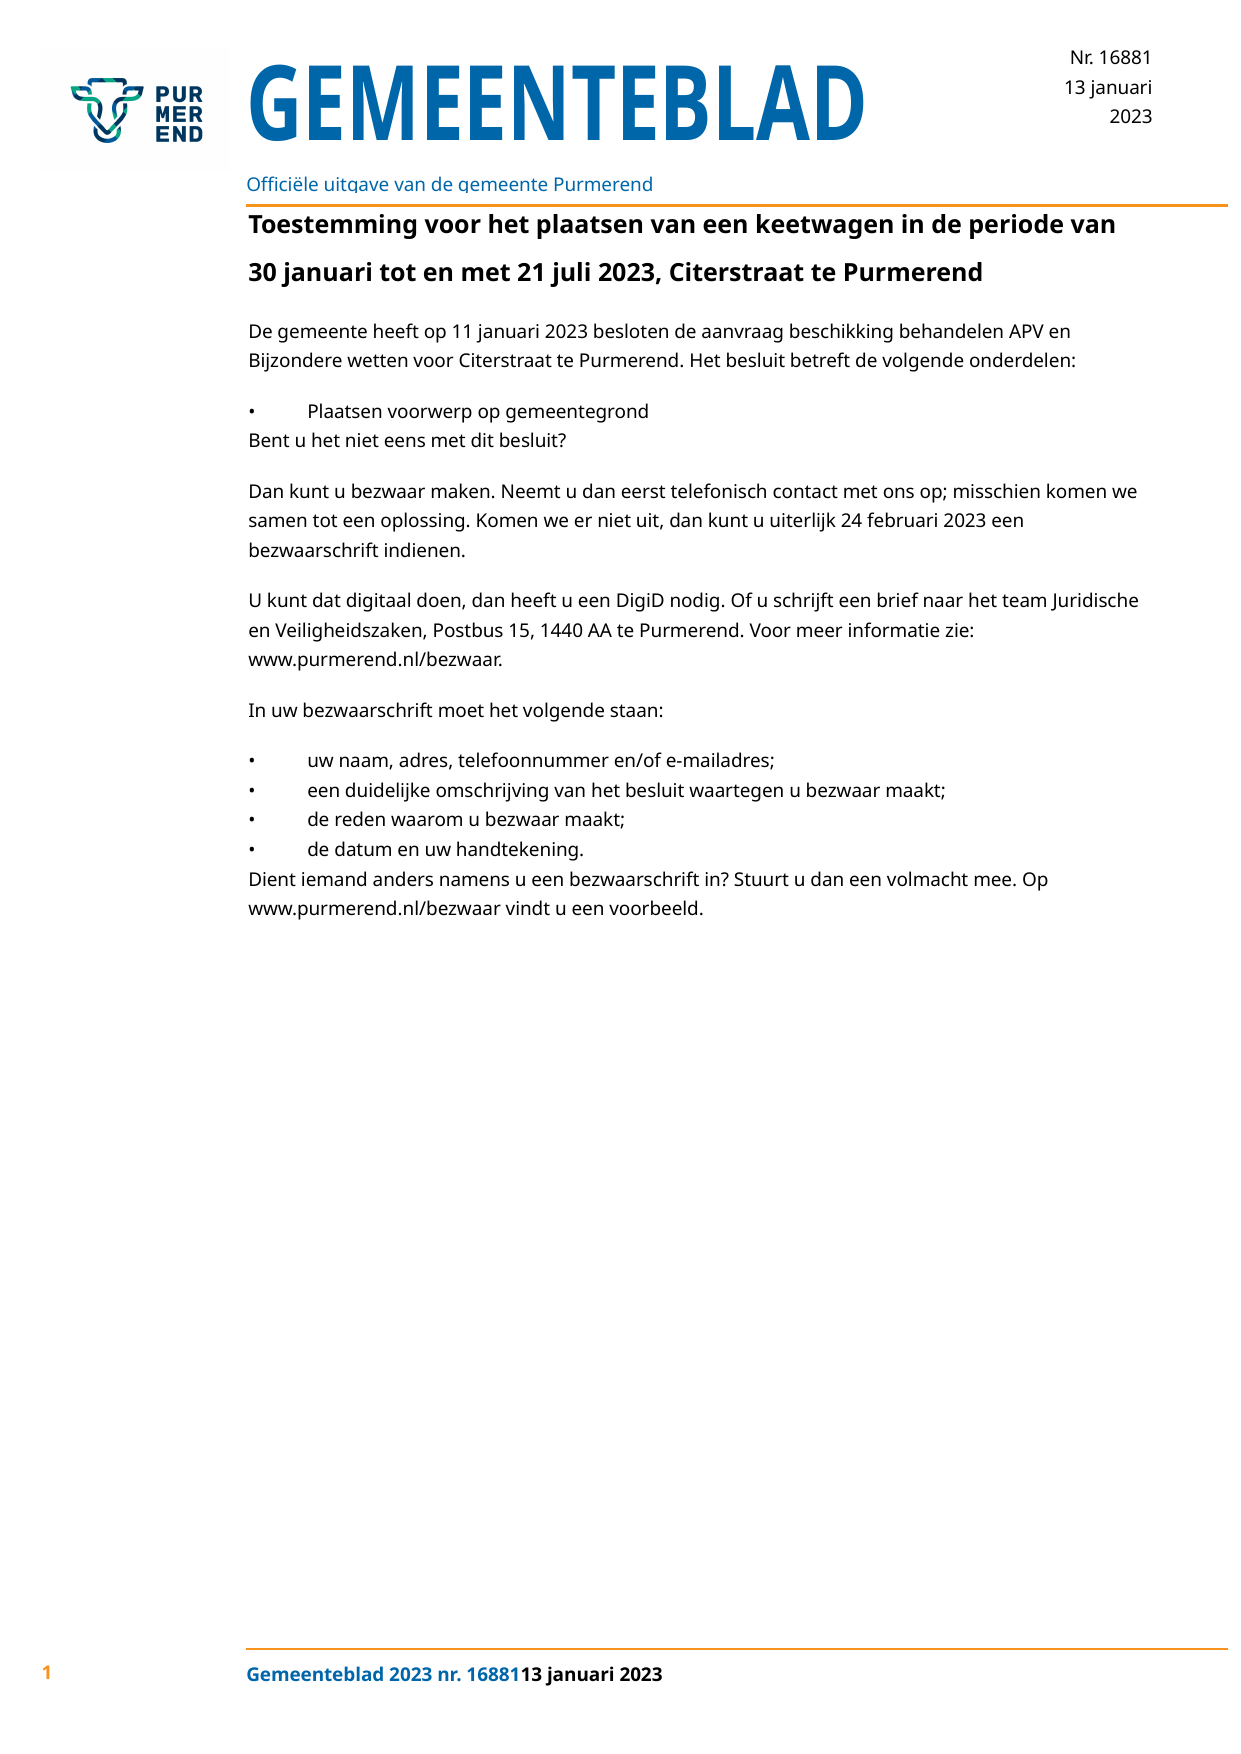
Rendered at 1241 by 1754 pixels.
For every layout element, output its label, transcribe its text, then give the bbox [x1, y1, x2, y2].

list uw naam, adres, telefoonnummer en/of e-mailadres; [248, 747, 1152, 773]
list Plaatsen voorwerp op gemeentegrond [248, 398, 1152, 424]
text In uw bezwaarschrift moet het volgende staan: [248, 697, 1152, 723]
text Bent u het niet eens met dit besluit? [248, 427, 1152, 453]
text U kunt dat digitaal doen, dan heeft u een DigiD nodig. Of u schrijft een brief naar het team Juridische en Veiligheidszaken, Postbus 15, 1440 AA te Purmerend. Voor meer informatie zie: www.purmerend.nl/bezwaar. [248, 587, 1152, 672]
text Dan kunt u bezwaar maken. Neemt u dan eerst telefonisch contact met ons op; misschien komen we samen tot een oplossing. Komen we er niet uit, dan kunt u uiterlijk 24 februari 2023 een bezwaarschrift indienen. [248, 478, 1152, 563]
text Toestemming voor het plaatsen van een keetwagen in de periode van 30 januari tot en met 21 juli 2023, Citerstraat te Purmerend [248, 207, 1152, 288]
text Dient iemand anders namens u een bezwaarschrift in? Stuurt u dan een volmacht mee. Op www.purmerend.nl/bezwaar vindt u een voorbeeld. [248, 866, 1152, 921]
picture [41, 47, 231, 172]
text De gemeente heeft op 11 januari 2023 besloten de aanvraag beschikking behandelen APV en Bijzondere wetten voor Citerstraat te Purmerend. Het besluit betreft de volgende onderdelen: [248, 318, 1152, 373]
list de reden waarom u bezwaar maakt; [248, 807, 1152, 832]
list een duidelijke omschrijving van het besluit waartegen u bezwaar maakt; [248, 777, 1152, 803]
list de datum en uw handtekening. [248, 836, 1152, 862]
